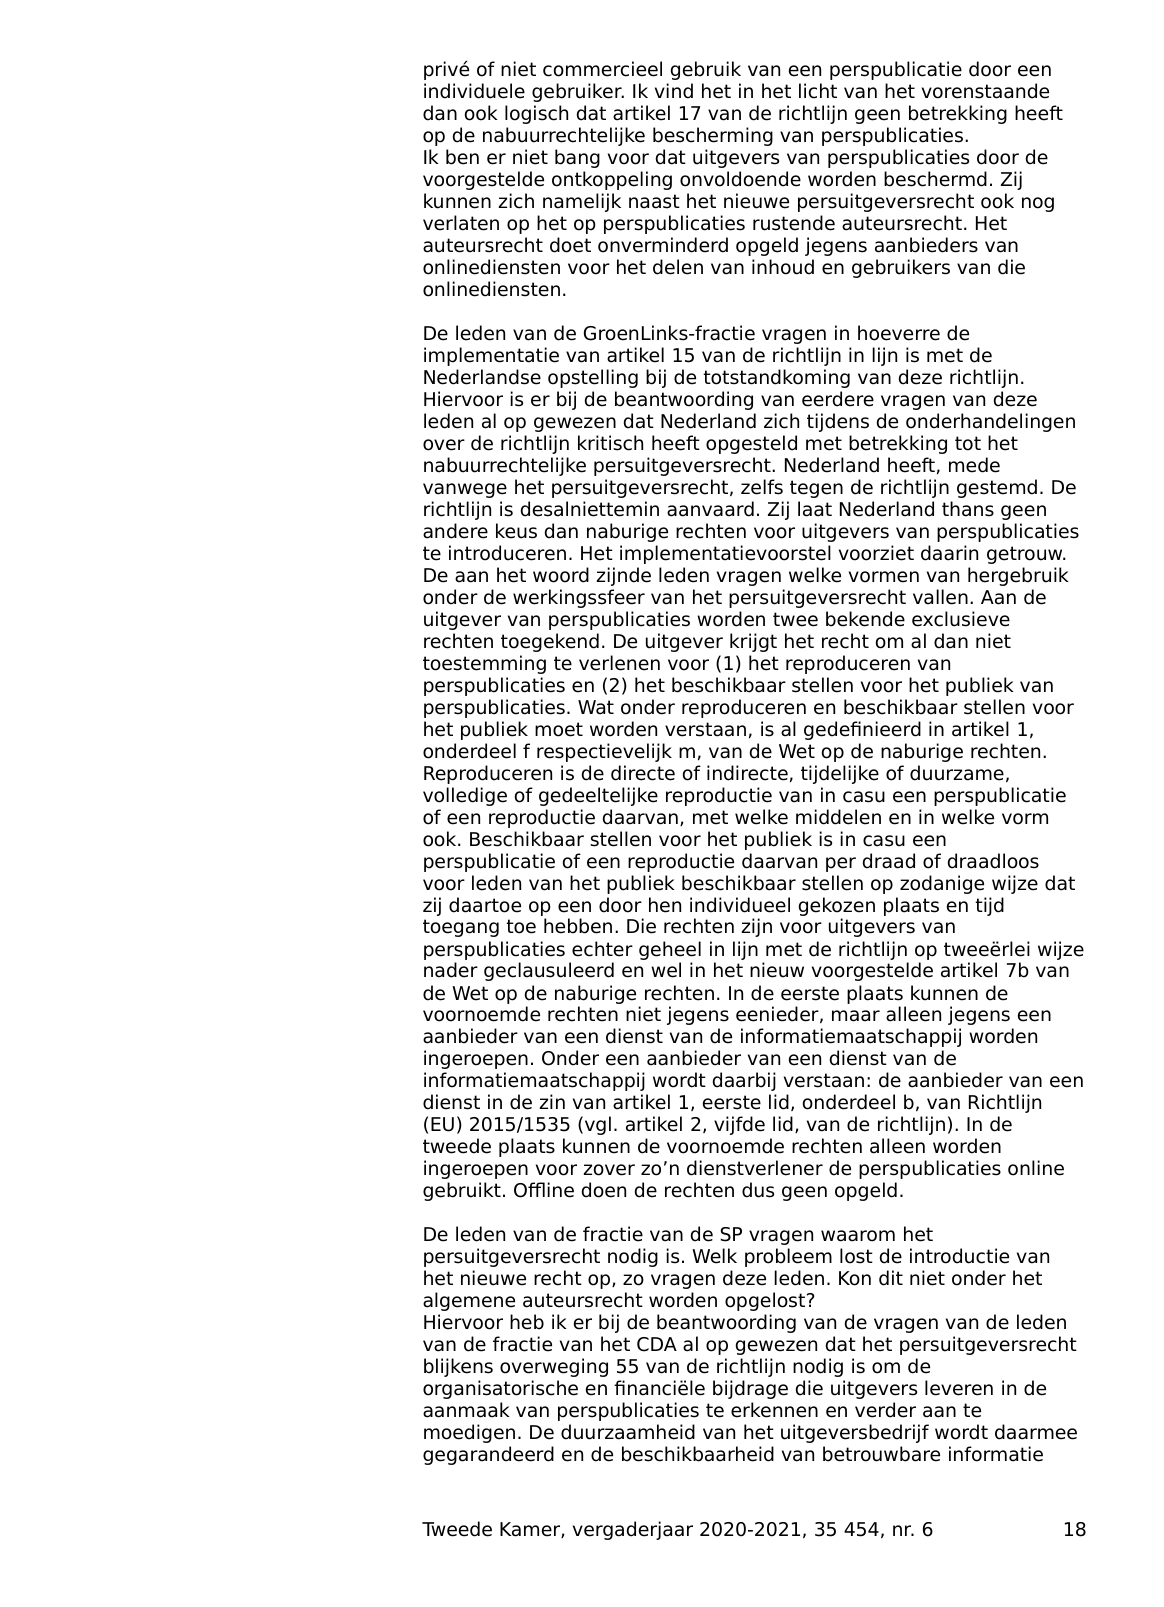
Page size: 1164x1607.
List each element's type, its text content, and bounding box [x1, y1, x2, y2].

text De aan het woord zijnde leden vragen welke vormen van hergebruik onder de werkingssfeer van het persuitgeversrecht vallen. Aan de uitgever van perspublicaties worden twee bekende exclusieve rechten toegekend. De uitgever krijgt het recht om al dan niet toestemming te verlenen voor (1) het reproduceren van perspublicaties en (2) het beschikbaar stellen voor het publiek van perspublicaties. Wat onder reproduceren en beschikbaar stellen voor het publiek moet worden verstaan, is al gedefinieerd in artikel 1, onderdeel f respectievelijk m, van de Wet op de naburige rechten. Reproduceren is de directe of indirecte, tijdelijke of duurzame, volledige of gedeeltelijke reproductie van in casu een perspublicatie of een reproductie daarvan, met welke middelen en in welke vorm ook. Beschikbaar stellen voor het publiek is in casu een perspublicatie of een reproductie daarvan per draad of draadloos voor leden van het publiek beschikbaar stellen op zodanige wijze dat zij daartoe op een door hen individueel gekozen plaats en tijd toegang toe hebben. Die rechten zijn voor uitgevers van perspublicaties echter geheel in lijn met de richtlijn op tweeërlei wijze nader geclausuleerd en wel in het nieuw voorgestelde artikel 7b van de Wet op de naburige rechten. In de eerste plaats kunnen de voornoemde rechten niet jegens eenieder, maar alleen jegens een aanbieder van een dienst van de informatiemaatschappij worden ingeroepen. Onder een aanbieder van een dienst van de informatiemaatschappij wordt daarbij verstaan: de aanbieder van een dienst in de zin van artikel 1, eerste lid, onderdeel b, van Richtlijn (EU) 2015/1535 (vgl. artikel 2, vijfde lid, van de richtlijn). In de tweede plaats kunnen de voornoemde rechten alleen worden ingeroepen voor zover zo’n dienstverlener de perspublicaties online gebruikt. Offline doen de rechten dus geen opgeld. [422, 565, 1087, 1202]
text De leden van de GroenLinks-fractie vragen in hoeverre de implementatie van artikel 15 van de richtlijn in lijn is met de Nederlandse opstelling bij de totstandkoming van deze richtlijn. Hiervoor is er bij de beantwoording van eerdere vragen van deze leden al op gewezen dat Nederland zich tijdens de onderhandelingen over de richtlijn kritisch heeft opgesteld met betrekking tot het nabuurrechtelijke persuitgeversrecht. Nederland heeft, mede vanwege het persuitgeversrecht, zelfs tegen de richtlijn gestemd. De richtlijn is desalniettemin aanvaard. Zij laat Nederland thans geen andere keus dan naburige rechten voor uitgevers van perspublicaties te introduceren. Het implementatievoorstel voorziet daarin getrouw. [422, 323, 1087, 565]
text Ik ben er niet bang voor dat uitgevers van perspublicaties door de voorgestelde ontkoppeling onvoldoende worden beschermd. Zij kunnen zich namelijk naast het nieuwe persuitgeversrecht ook nog verlaten op het op perspublicaties rustende auteursrecht. Het auteursrecht doet onverminderd opgeld jegens aanbieders van onlinediensten voor het delen van inhoud en gebruikers van die onlinediensten. [422, 147, 1087, 301]
text privé of niet commercieel gebruik van een perspublicatie door een individuele gebruiker. Ik vind het in het licht van het vorenstaande dan ook logisch dat artikel 17 van de richtlijn geen betrekking heeft op de nabuurrechtelijke bescherming van perspublicaties. [422, 59, 1087, 147]
text De leden van de fractie van de SP vragen waarom het persuitgeversrecht nodig is. Welk probleem lost de introductie van het nieuwe recht op, zo vragen deze leden. Kon dit niet onder het algemene auteursrecht worden opgelost? [422, 1224, 1087, 1312]
text Hiervoor heb ik er bij de beantwoording van de vragen van de leden van de fractie van het CDA al op gewezen dat het persuitgeversrecht blijkens overweging 55 van de richtlijn nodig is om de organisatorische en financiële bijdrage die uitgevers leveren in de aanmaak van perspublicaties te erkennen en verder aan te moedigen. De duurzaamheid van het uitgeversbedrijf wordt daarmee gegarandeerd en de beschikbaarheid van betrouwbare informatie [422, 1312, 1087, 1466]
